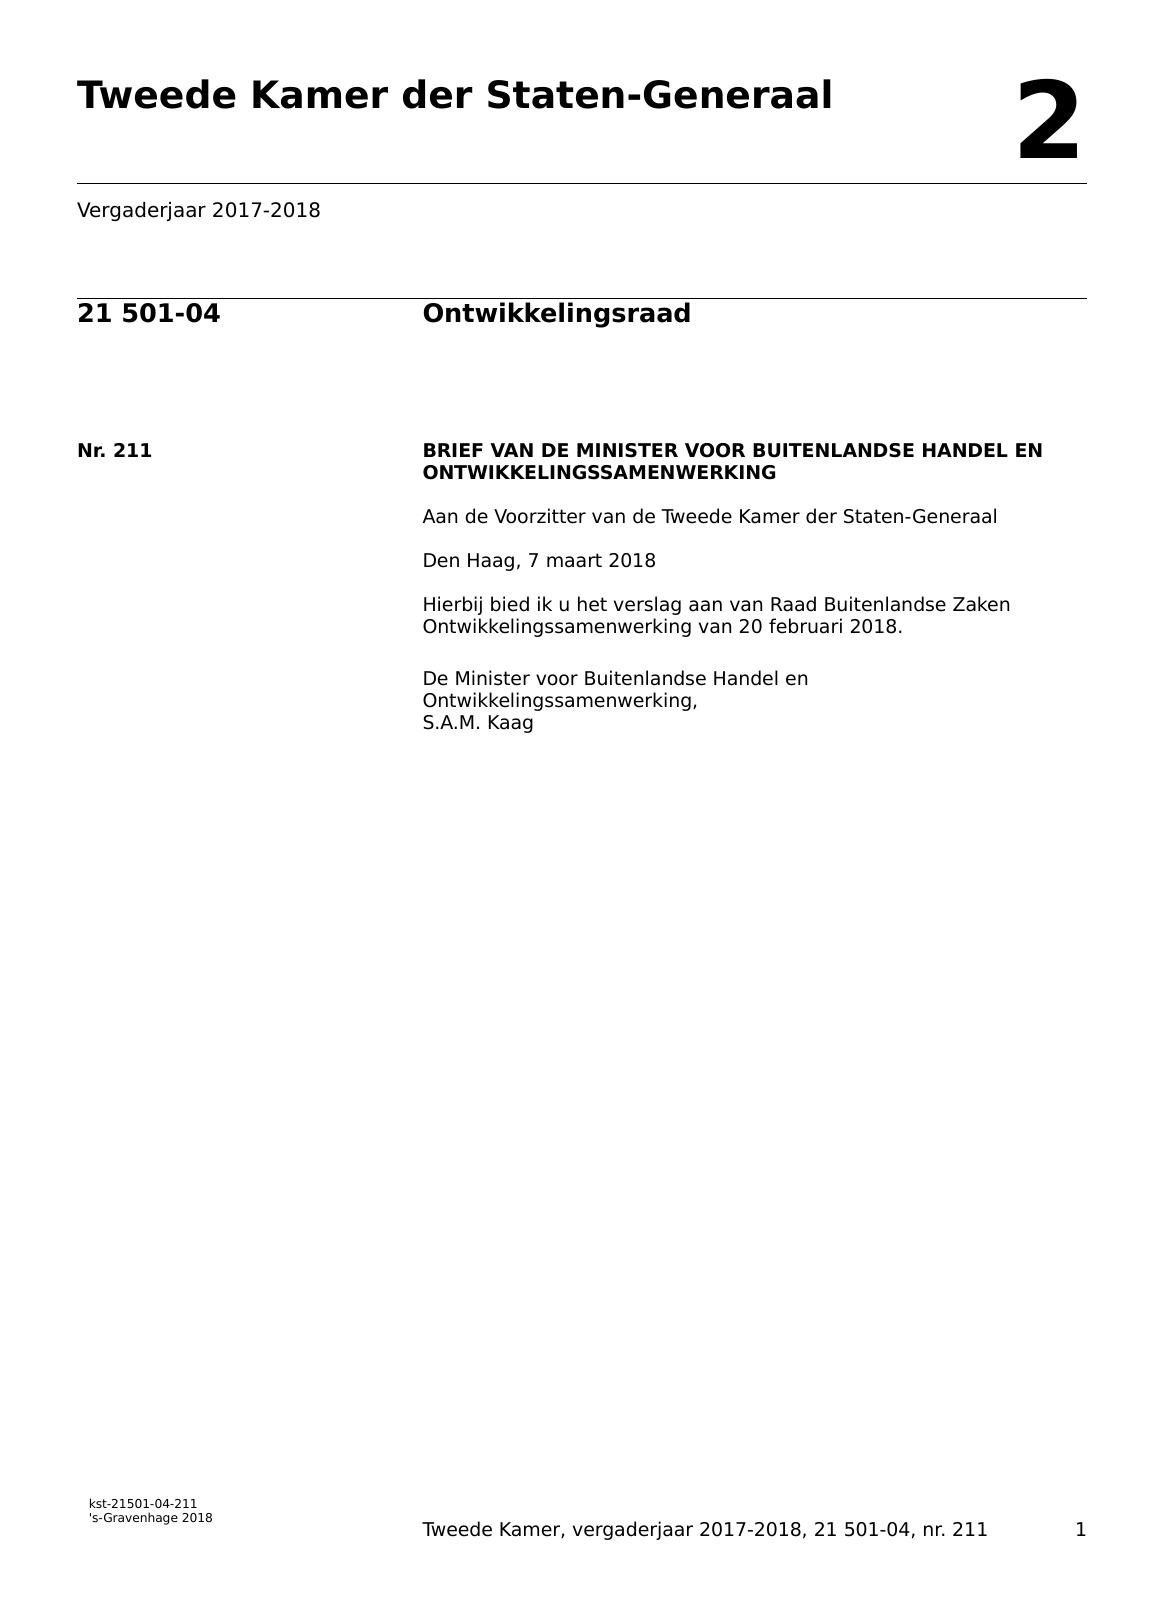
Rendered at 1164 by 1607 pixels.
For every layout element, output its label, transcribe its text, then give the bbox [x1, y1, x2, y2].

text De Minister voor Buitenlandse Handel en Ontwikkelingssamenwerking, S.A.M. Kaag [422, 668, 1087, 734]
text Hierbij bied ik u het verslag aan van Raad Buitenlandse Zaken Ontwikkelingssamenwerking van 20 februari 2018. [422, 594, 1087, 638]
table_header 2 [886, 59, 1087, 183]
table_cell Vergaderjaar 2017-2018 [77, 184, 1087, 298]
subtitle 21 501-04 Ontwikkelingsraad [77, 299, 1087, 329]
text Aan de Voorzitter van de Tweede Kamer der Staten-Generaal [422, 506, 1087, 528]
text kst-21501-04-211 [88, 1497, 323, 1511]
subtitle Nr. 211 BRIEF VAN DE MINISTER VOOR BUITENLANDSE HANDEL EN ONTWIKKELINGSSAMENWERKING [77, 440, 1087, 484]
text 's-Gravenhage 2018 [88, 1511, 323, 1525]
text Den Haag, 7 maart 2018 [422, 550, 1087, 572]
table_header Tweede Kamer der Staten-Generaal [77, 59, 886, 183]
